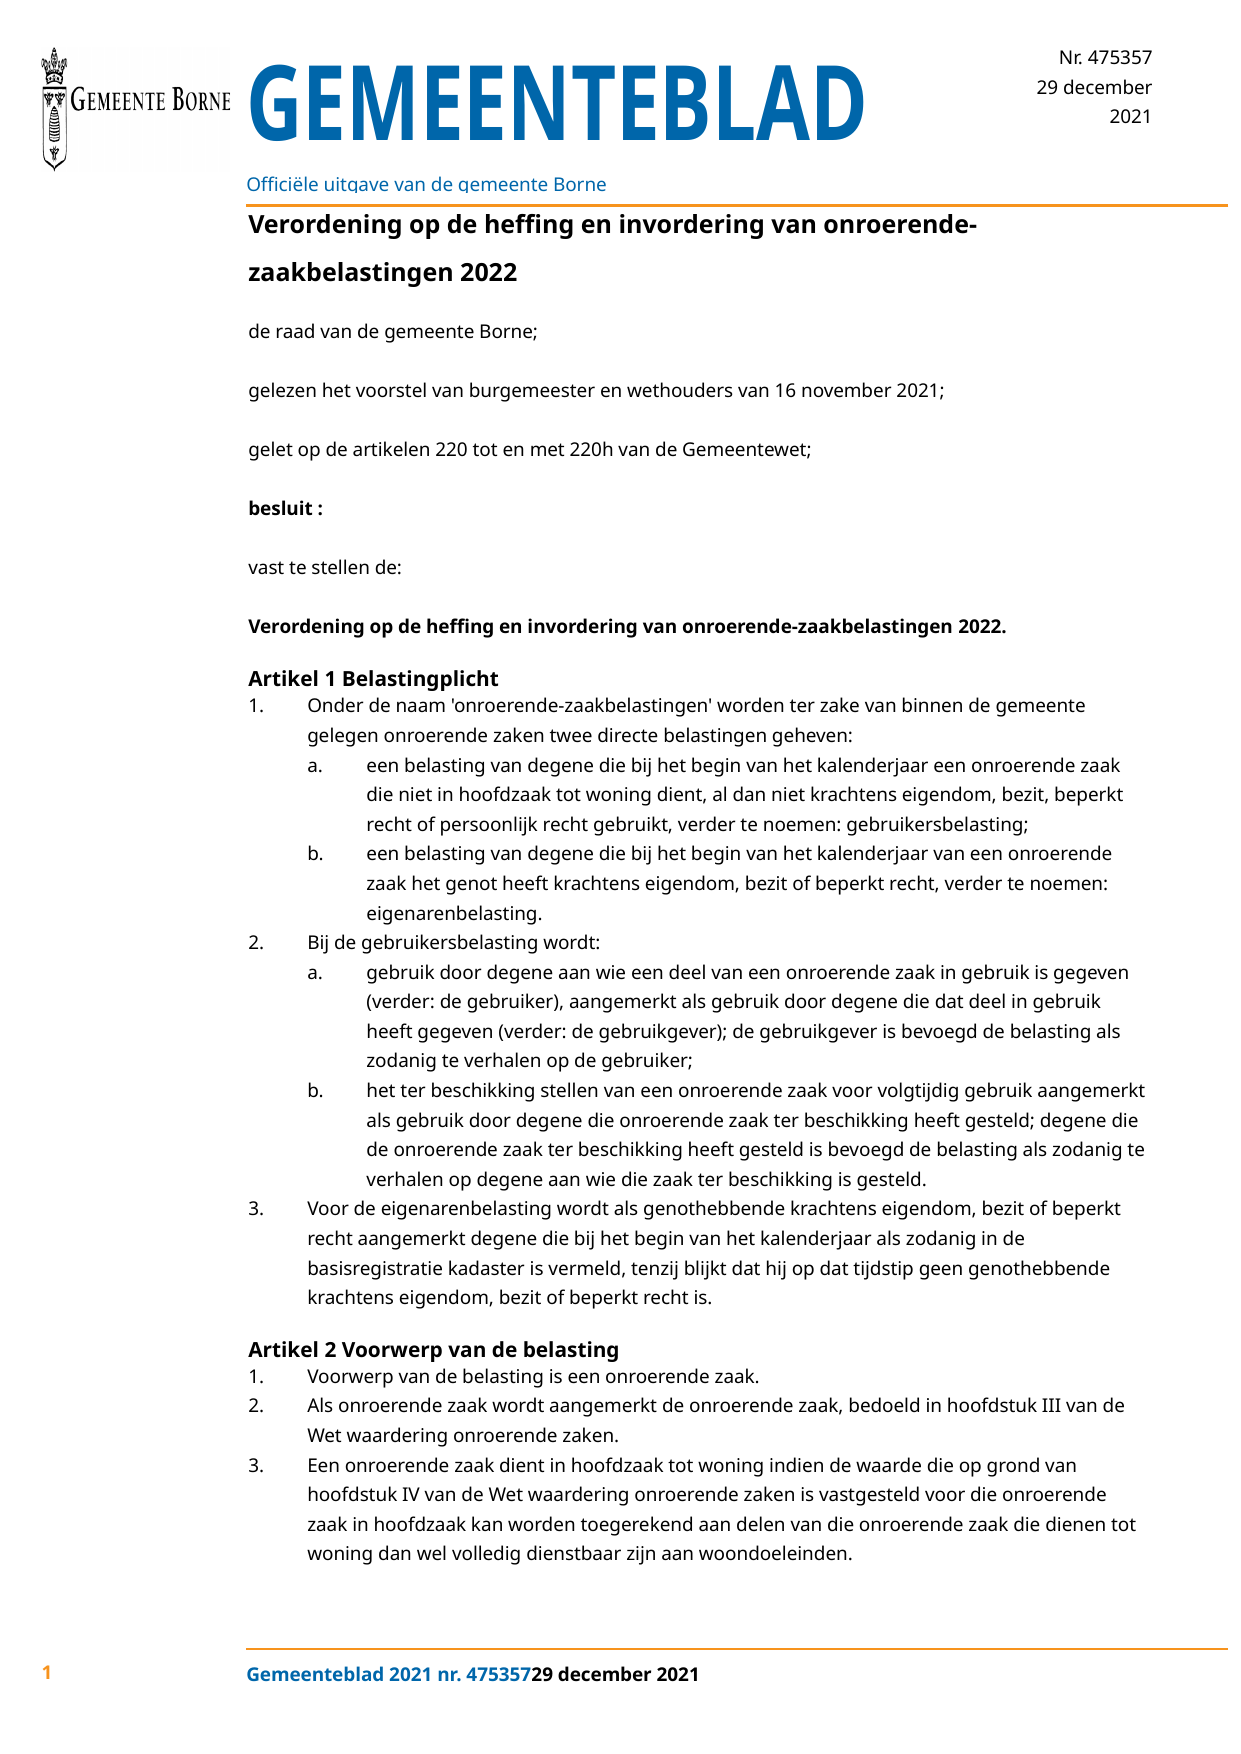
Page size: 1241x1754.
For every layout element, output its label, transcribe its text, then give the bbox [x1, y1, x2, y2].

text Artikel 2 Voorwerp van de belasting [248, 1335, 1152, 1363]
text besluit : [248, 495, 1152, 521]
list gebruik door degene aan wie een deel van een onroerende zaak in gebruik is gegeven (verder: de gebruiker), aangemerkt als gebruik door degene die dat deel in gebruik heeft gegeven (verder: de gebruikgever); de gebruikgever is bevoegd de belasting als zodanig te verhalen op de gebruiker; [307, 959, 1152, 1073]
text Artikel 1 Belastingplicht [248, 664, 1152, 693]
picture [41, 47, 231, 172]
list Als onroerende zaak wordt aangemerkt de onroerende zaak, bedoeld in hoofdstuk III van de Wet waardering onroerende zaken. [248, 1393, 1152, 1448]
text gelezen het voorstel van burgemeester en wethouders van 16 november 2021; [248, 377, 1152, 403]
text gelet op de artikelen 220 tot en met 220h van de Gemeentewet; [248, 436, 1152, 462]
list Een onroerende zaak dient in hoofdzaak tot woning indien de waarde die op grond van hoofdstuk IV van de Wet waardering onroerende zaken is vastgesteld voor die onroerende zaak in hoofdzaak kan worden toegerekend aan delen van die onroerende zaak die dienen tot woning dan wel volledig dienstbaar zijn aan woondoeleinden. [248, 1452, 1152, 1566]
list een belasting van degene die bij het begin van het kalenderjaar een onroerende zaak die niet in hoofdzaak tot woning dient, al dan niet krachtens eigendom, bezit, beperkt recht of persoonlijk recht gebruikt, verder te noemen: gebruikersbelasting; [307, 752, 1152, 837]
list het ter beschikking stellen van een onroerende zaak voor volgtijdig gebruik aangemerkt als gebruik door degene die onroerende zaak ter beschikking heeft gesteld; degene die de onroerende zaak ter beschikking heeft gesteld is bevoegd de belasting als zodanig te verhalen op degene aan wie die zaak ter beschikking is gesteld. [307, 1077, 1152, 1192]
list Voorwerp van de belasting is een onroerende zaak. [248, 1363, 1152, 1389]
text Verordening op de heffing en invordering van onroerende-zaakbelastingen 2022 [248, 207, 1152, 288]
list Onder de naam 'onroerende-zaakbelastingen' worden ter zake van binnen de gemeente gelegen onroerende zaken twee directe belastingen geheven: [248, 693, 1152, 748]
list Bij de gebruikersbelasting wordt: [248, 929, 1152, 955]
list een belasting van degene die bij het begin van het kalenderjaar van een onroerende zaak het genot heeft krachtens eigendom, bezit of beperkt recht, verder te noemen: eigenarenbelasting. [307, 841, 1152, 925]
text de raad van de gemeente Borne; [248, 318, 1152, 344]
list Voor de eigenarenbelasting wordt als genothebbende krachtens eigendom, bezit of beperkt recht aangemerkt degene die bij het begin van het kalenderjaar als zodanig in de basisregistratie kadaster is vermeld, tenzij blijkt dat hij op dat tijdstip geen genothebbende krachtens eigendom, bezit of beperkt recht is. [248, 1196, 1152, 1310]
text vast te stellen de: [248, 554, 1152, 580]
text Verordening op de heffing en invordering van onroerende-zaakbelastingen 2022. [248, 614, 1152, 639]
